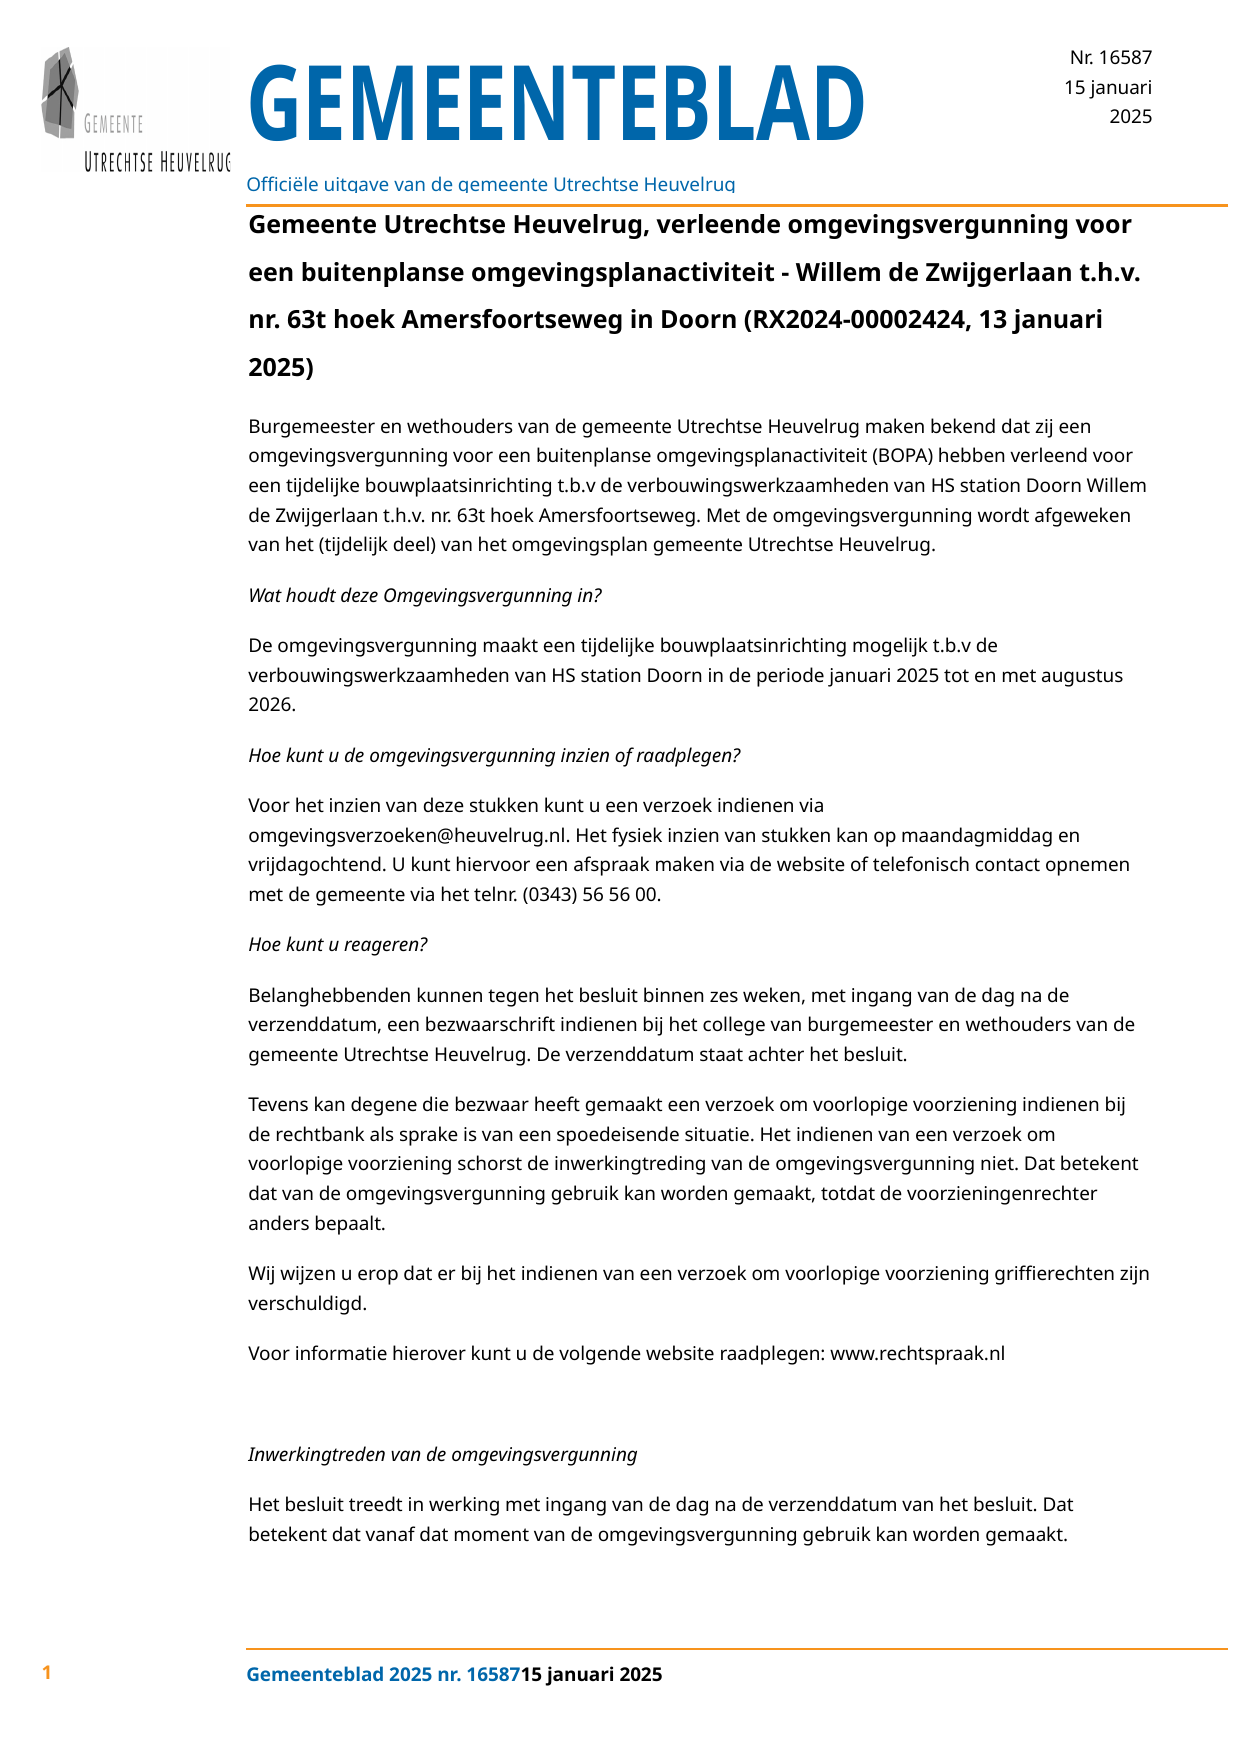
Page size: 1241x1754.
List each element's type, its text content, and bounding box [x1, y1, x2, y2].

text Wat houdt deze Omgevingsvergunning in? [248, 582, 1152, 608]
text De omgevingsvergunning maakt een tijdelijke bouwplaatsinrichting mogelijk t.b.v de verbouwingswerkzaamheden van HS station Doorn in de periode januari 2025 tot en met augustus 2026. [248, 632, 1152, 717]
text Hoe kunt u reageren? [248, 931, 1152, 957]
text Voor informatie hierover kunt u de volgende website raadplegen: www.rechtspraak.nl [248, 1340, 1152, 1366]
text Het besluit treedt in werking met ingang van de dag na de verzenddatum van het besluit. Dat betekent dat vanaf dat moment van de omgevingsvergunning gebruik kan worden gemaakt. [248, 1491, 1152, 1547]
text Burgemeester en wethouders van de gemeente Utrechtse Heuvelrug maken bekend dat zij een omgevingsvergunning voor een buitenplanse omgevingsplanactiviteit (BOPA) hebben verleend voor een tijdelijke bouwplaatsinrichting t.b.v de verbouwingswerkzaamheden van HS station Doorn Willem de Zwijgerlaan t.h.v. nr. 63t hoek Amersfoortseweg. Met de omgevingsvergunning wordt afgeweken van het (tijdelijk deel) van het omgevingsplan gemeente Utrechtse Heuvelrug. [248, 413, 1152, 557]
text Tevens kan degene die bezwaar heeft gemaakt een verzoek om voorlopige voorziening indienen bij de rechtbank als sprake is van een spoedeisende situatie. Het indienen van een verzoek om voorlopige voorziening schorst de inwerkingtreding van de omgevingsvergunning niet. Dat betekent dat van de omgevingsvergunning gebruik kan worden gemaakt, totdat de voorzieningenrechter anders bepaalt. [248, 1091, 1152, 1236]
text Hoe kunt u de omgevingsvergunning inzien of raadplegen? [248, 742, 1152, 768]
text Wij wijzen u erop dat er bij het indienen van een verzoek om voorlopige voorziening griffierechten zijn verschuldigd. [248, 1260, 1152, 1316]
text Gemeente Utrechtse Heuvelrug, verleende omgevingsvergunning voor een buitenplanse omgevingsplanactiviteit - Willem de Zwijgerlaan t.h.v. nr. 63t hoek Amersfoortseweg in Doorn (RX2024-00002424, 13 januari 2025) [248, 207, 1152, 384]
text Voor het inzien van deze stukken kunt u een verzoek indienen via omgevingsverzoeken@heuvelrug.nl. Het fysiek inzien van stukken kan op maandagmiddag en vrijdagochtend. U kunt hiervoor een afspraak maken via de website of telefonisch contact opnemen met de gemeente via het telnr. (0343) 56 56 00. [248, 792, 1152, 907]
picture [41, 47, 231, 172]
text Inwerkingtreden van de omgevingsvergunning [248, 1441, 1152, 1467]
text Belanghebbenden kunnen tegen het besluit binnen zes weken, met ingang van de dag na de verzenddatum, een bezwaarschrift indienen bij het college van burgemeester en wethouders van de gemeente Utrechtse Heuvelrug. De verzenddatum staat achter het besluit. [248, 982, 1152, 1067]
